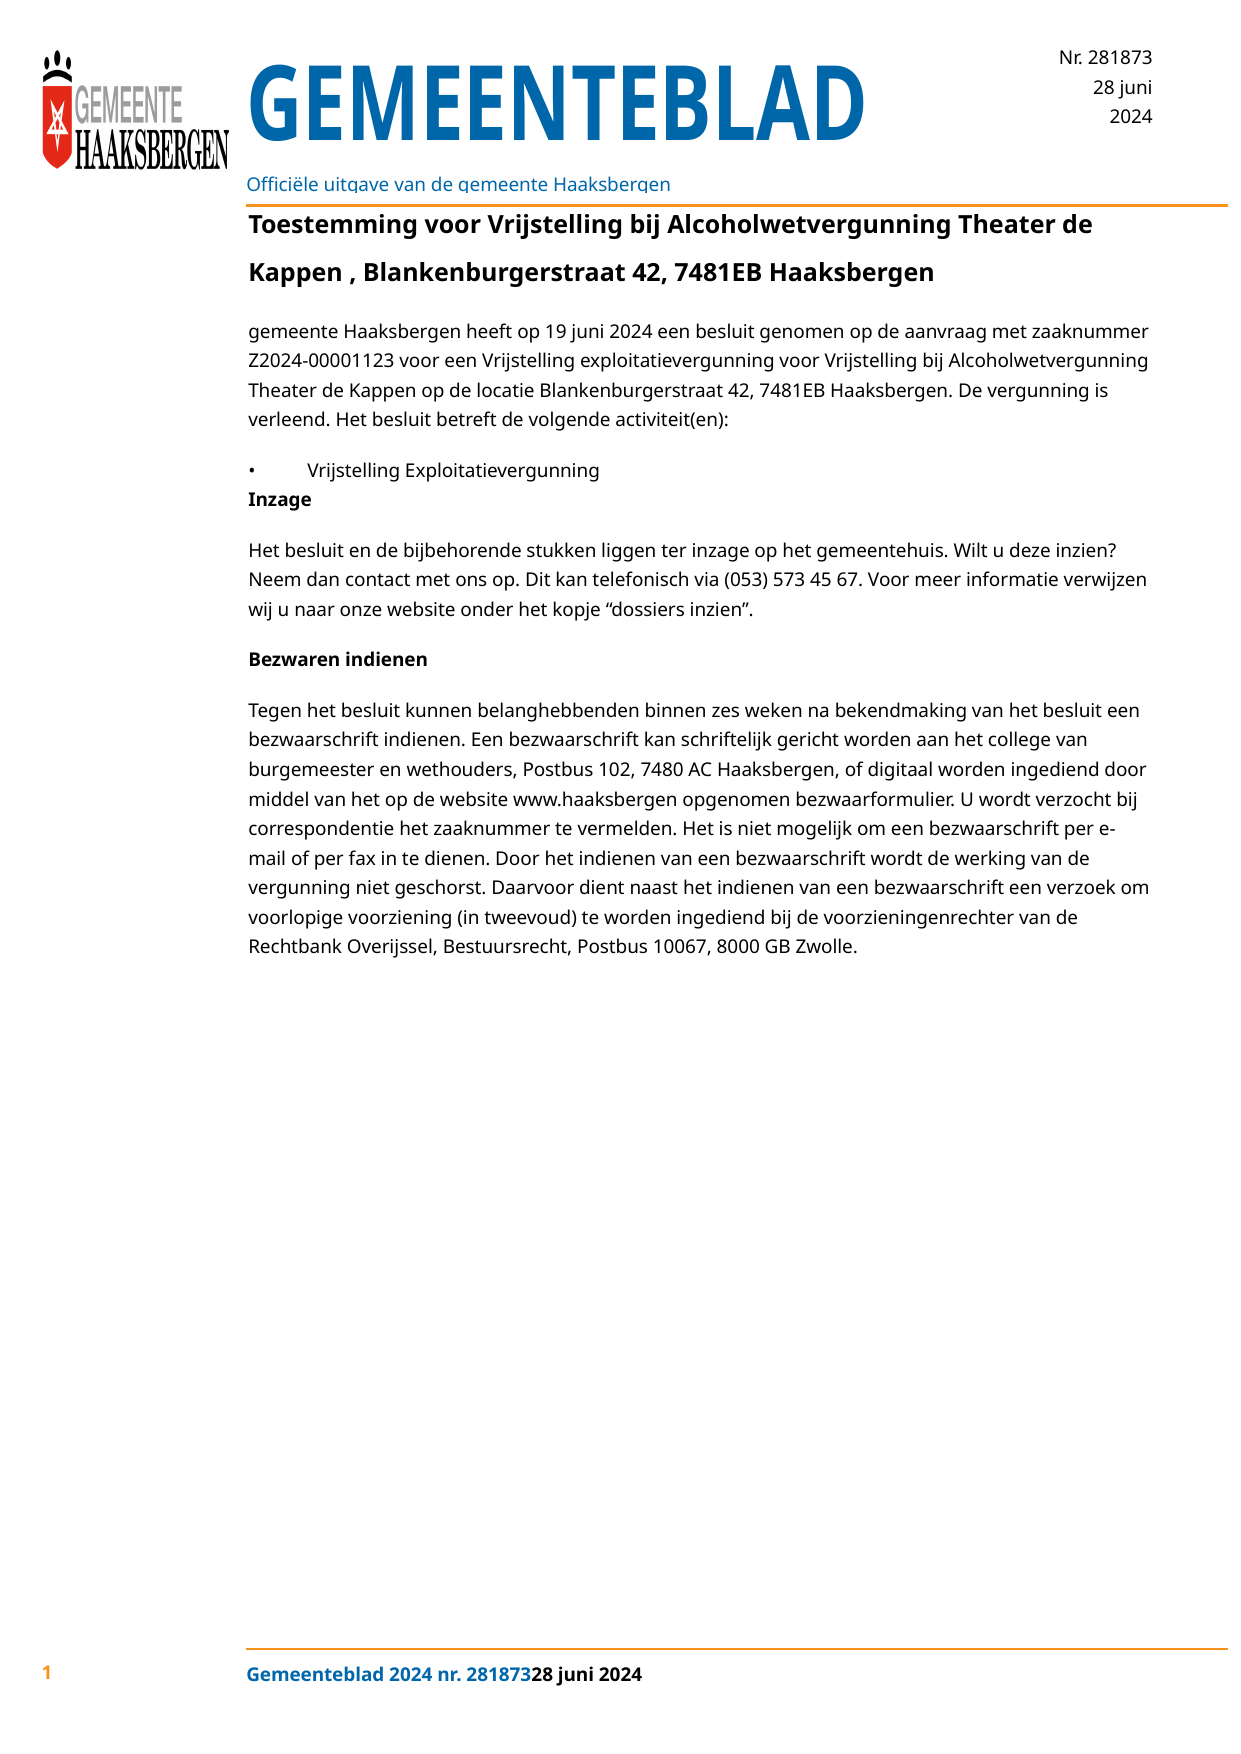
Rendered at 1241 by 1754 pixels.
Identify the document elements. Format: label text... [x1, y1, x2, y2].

list Vrijstelling Exploitatievergunning [248, 457, 1152, 483]
text Toestemming voor Vrijstelling bij Alcoholwetvergunning Theater de Kappen , Blankenburgerstraat 42, 7481EB Haaksbergen [248, 207, 1152, 288]
text Bezwaren indienen [248, 647, 1152, 672]
text Tegen het besluit kunnen belanghebbenden binnen zes weken na bekendmaking van het besluit een bezwaarschrift indienen. Een bezwaarschrift kan schriftelijk gericht worden aan het college van burgemeester en wethouders, Postbus 102, 7480 AC Haaksbergen, of digitaal worden ingediend door middel van het op de website www.haaksbergen opgenomen bezwaarformulier. U wordt verzocht bij correspondentie het zaaknummer te vermelden. Het is niet mogelijk om een bezwaarschrift per e-mail of per fax in te dienen. Door het indienen van een bezwaarschrift wordt de werking van de vergunning niet geschorst. Daarvoor dient naast het indienen van een bezwaarschrift een verzoek om voorlopige voorziening (in tweevoud) te worden ingediend bij de voorzieningenrechter van de Rechtbank Overijssel, Bestuursrecht, Postbus 10067, 8000 GB Zwolle. [248, 697, 1152, 959]
text gemeente Haaksbergen heeft op 19 juni 2024 een besluit genomen op de aanvraag met zaaknummer Z2024-00001123 voor een Vrijstelling exploitatievergunning voor Vrijstelling bij Alcoholwetvergunning Theater de Kappen op de locatie Blankenburgerstraat 42, 7481EB Haaksbergen. De vergunning is verleend. Het besluit betreft de volgende activiteit(en): [248, 318, 1152, 432]
picture [41, 47, 231, 172]
text Inzage [248, 487, 1152, 512]
text Het besluit en de bijbehorende stukken liggen ter inzage op het gemeentehuis. Wilt u deze inzien? Neem dan contact met ons op. Dit kan telefonisch via (053) 573 45 67. Voor meer informatie verwijzen wij u naar onze website onder het kopje “dossiers inzien”. [248, 537, 1152, 622]
